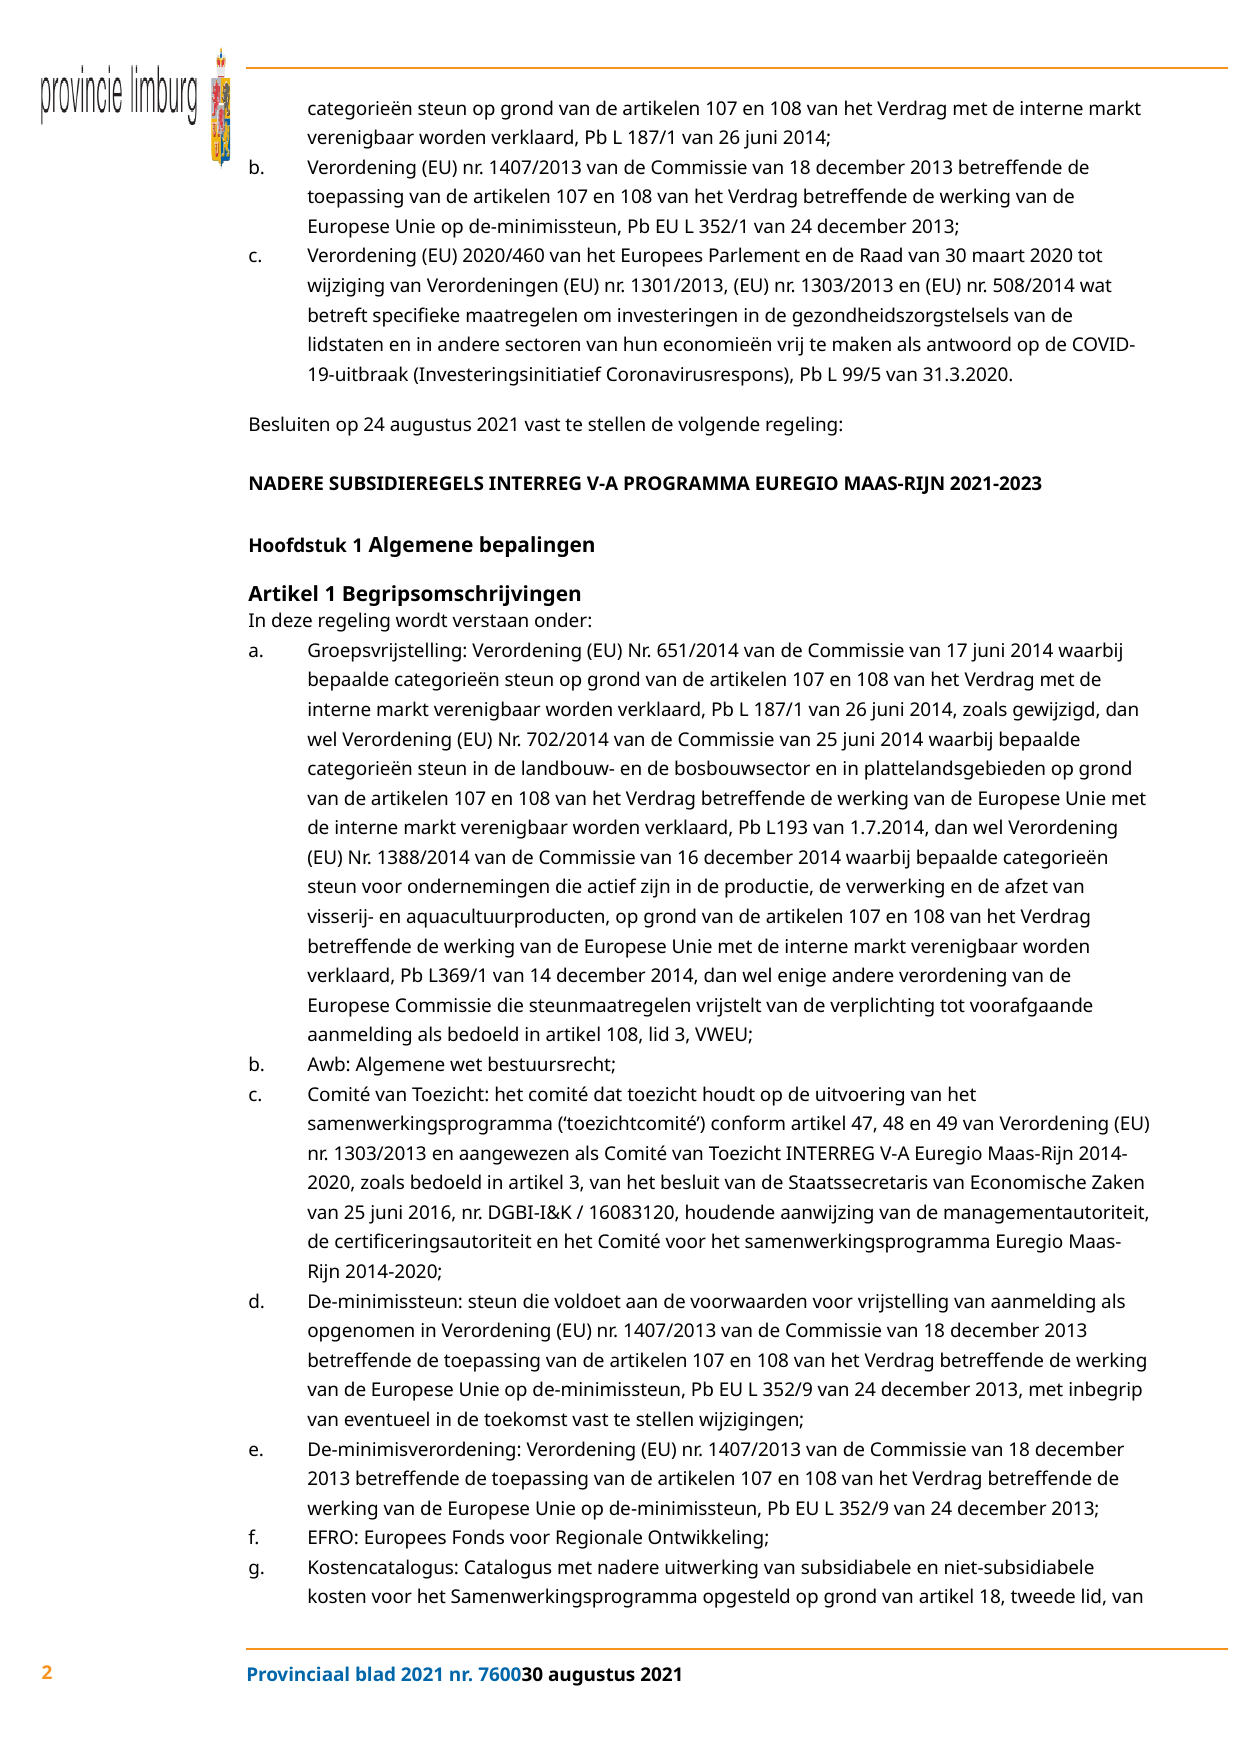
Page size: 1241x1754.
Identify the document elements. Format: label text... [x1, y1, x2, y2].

list Verordening (EU) nr. 1407/2013 van de Commissie van 18 december 2013 betreffende de toepassing van de artikelen 107 en 108 van het Verdrag betreffende de werking van de Europese Unie op de-minimissteun, Pb EU L 352/1 van 24 december 2013; [248, 154, 1152, 239]
list EFRO: Europees Fonds voor Regionale Ontwikkeling; [248, 1524, 1152, 1550]
list Awb: Algemene wet bestuursrecht; [248, 1051, 1152, 1077]
text Hoofdstuk 1 Algemene bepalingen [248, 530, 1152, 558]
list De-minimissteun: steun die voldoet aan de voorwaarden voor vrijstelling van aanmelding als opgenomen in Verordening (EU) nr. 1407/2013 van de Commissie van 18 december 2013 betreffende de toepassing van de artikelen 107 en 108 van het Verdrag betreffende de werking van de Europese Unie op de-minimissteun, Pb EU L 352/9 van 24 december 2013, met inbegrip van eventueel in de toekomst vast te stellen wijzigingen; [248, 1288, 1152, 1432]
list De-minimisverordening: Verordening (EU) nr. 1407/2013 van de Commissie van 18 december 2013 betreffende de toepassing van de artikelen 107 en 108 van het Verdrag betreffende de werking van de Europese Unie op de-minimissteun, Pb EU L 352/9 van 24 december 2013; [248, 1436, 1152, 1521]
text Besluiten op 24 augustus 2021 vast te stellen de volgende regeling: [248, 411, 1152, 437]
list Kostencatalogus: Catalogus met nadere uitwerking van subsidiabele en niet-subsidiabele kosten voor het Samenwerkingsprogramma opgesteld op grond van artikel 18, tweede lid, van [248, 1554, 1152, 1609]
list categorieën steun op grond van de artikelen 107 en 108 van het Verdrag met de interne markt verenigbaar worden verklaard, Pb L 187/1 van 26 juni 2014; [248, 95, 1152, 150]
text Artikel 1 Begripsomschrijvingen [248, 579, 1152, 607]
list Groepsvrijstelling: Verordening (EU) Nr. 651/2014 van de Commissie van 17 juni 2014 waarbij bepaalde categorieën steun op grond van de artikelen 107 en 108 van het Verdrag met de interne markt verenigbaar worden verklaard, Pb L 187/1 van 26 juni 2014, zoals gewijzigd, dan wel Verordening (EU) Nr. 702/2014 van de Commissie van 25 juni 2014 waarbij bepaalde categorieën steun in de landbouw- en de bosbouwsector en in plattelandsgebieden op grond van de artikelen 107 en 108 van het Verdrag betreffende de werking van de Europese Unie met de interne markt verenigbaar worden verklaard, Pb L193 van 1.7.2014, dan wel Verordening (EU) Nr. 1388/2014 van de Commissie van 16 december 2014 waarbij bepaalde categorieën steun voor ondernemingen die actief zijn in de productie, de verwerking en de afzet van visserij- en aquacultuurproducten, op grond van de artikelen 107 en 108 van het Verdrag betreffende de werking van de Europese Unie met de interne markt verenigbaar worden verklaard, Pb L369/1 van 14 december 2014, dan wel enige andere verordening van de Europese Commissie die steunmaatregelen vrijstelt van de verplichting tot voorafgaande aanmelding als bedoeld in artikel 108, lid 3, VWEU; [248, 637, 1152, 1047]
picture [41, 47, 231, 172]
text NADERE SUBSIDIEREGELS INTERREG V-A PROGRAMMA EUREGIO MAAS-RIJN 2021-2023 [248, 471, 1152, 496]
text In deze regeling wordt verstaan onder: [248, 607, 1152, 633]
list Comité van Toezicht: het comité dat toezicht houdt op de uitvoering van het samenwerkingsprogramma (‘toezichtcomité’) conform artikel 47, 48 en 49 van Verordening (EU) nr. 1303/2013 en aangewezen als Comité van Toezicht INTERREG V-A Euregio Maas-Rijn 2014-2020, zoals bedoeld in artikel 3, van het besluit van de Staatssecretaris van Economische Zaken van 25 juni 2016, nr. DGBI-I&K / 16083120, houdende aanwijzing van de managementautoriteit, de certificeringsautoriteit en het Comité voor het samenwerkingsprogramma Euregio Maas-Rijn 2014-2020; [248, 1081, 1152, 1284]
list Verordening (EU) 2020/460 van het Europees Parlement en de Raad van 30 maart 2020 tot wijziging van Verordeningen (EU) nr. 1301/2013, (EU) nr. 1303/2013 en (EU) nr. 508/2014 wat betreft specifieke maatregelen om investeringen in de gezondheidszorgstelsels van de lidstaten en in andere sectoren van hun economieën vrij te maken als antwoord op de COVID-19-uitbraak (Investeringsinitiatief Coronavirusrespons), Pb L 99/5 van 31.3.2020. [248, 243, 1152, 387]
